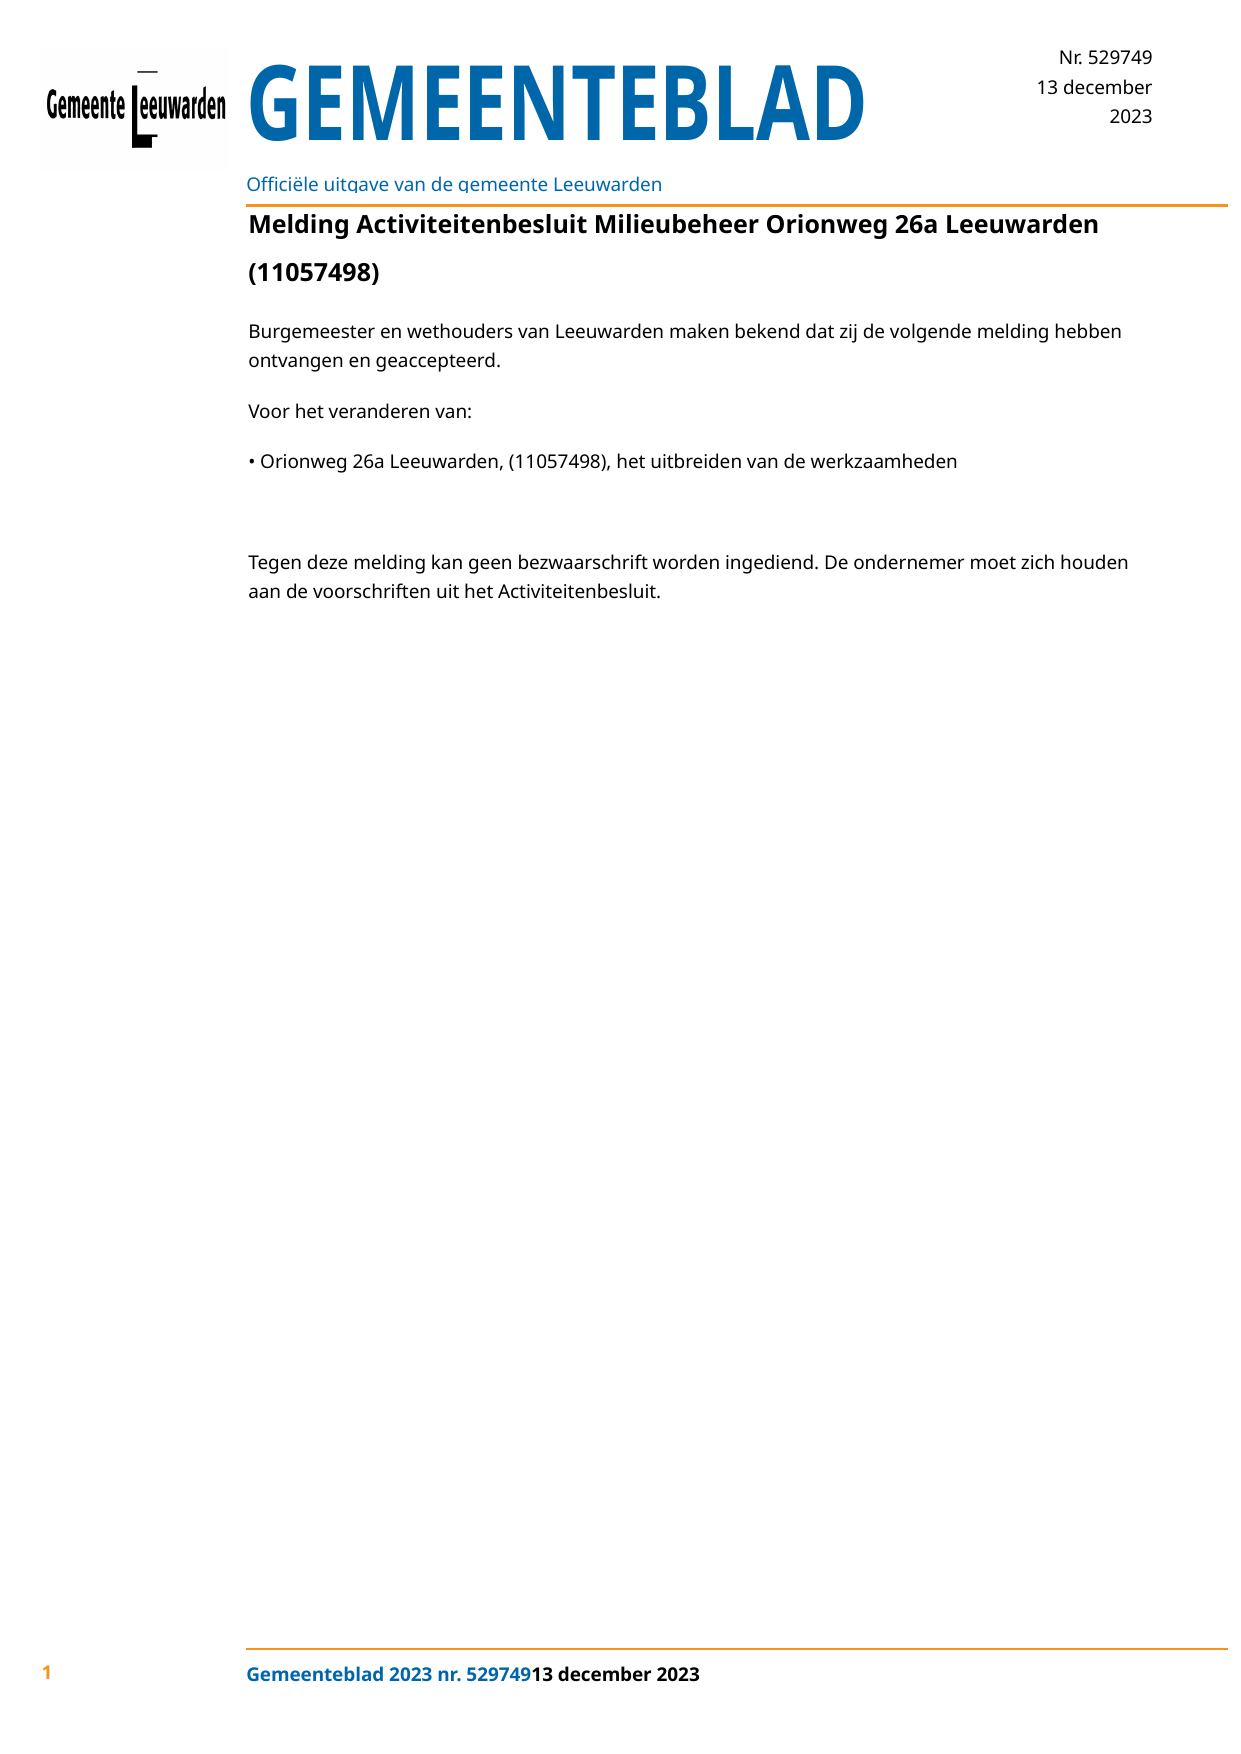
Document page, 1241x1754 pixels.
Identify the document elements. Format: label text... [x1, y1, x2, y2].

text Tegen deze melding kan geen bezwaarschrift worden ingediend. De ondernemer moet zich houden aan de voorschriften uit het Activiteitenbesluit. [248, 549, 1152, 604]
picture [41, 47, 231, 172]
text Melding Activiteitenbesluit Milieubeheer Orionweg 26a Leeuwarden (11057498) [248, 207, 1152, 288]
text Voor het veranderen van: [248, 398, 1152, 424]
text Burgemeester en wethouders van Leeuwarden maken bekend dat zij de volgende melding hebben ontvangen en geaccepteerd. [248, 318, 1152, 373]
text • Orionweg 26a Leeuwarden, (11057498), het uitbreiden van de werkzaamheden [248, 448, 1152, 474]
